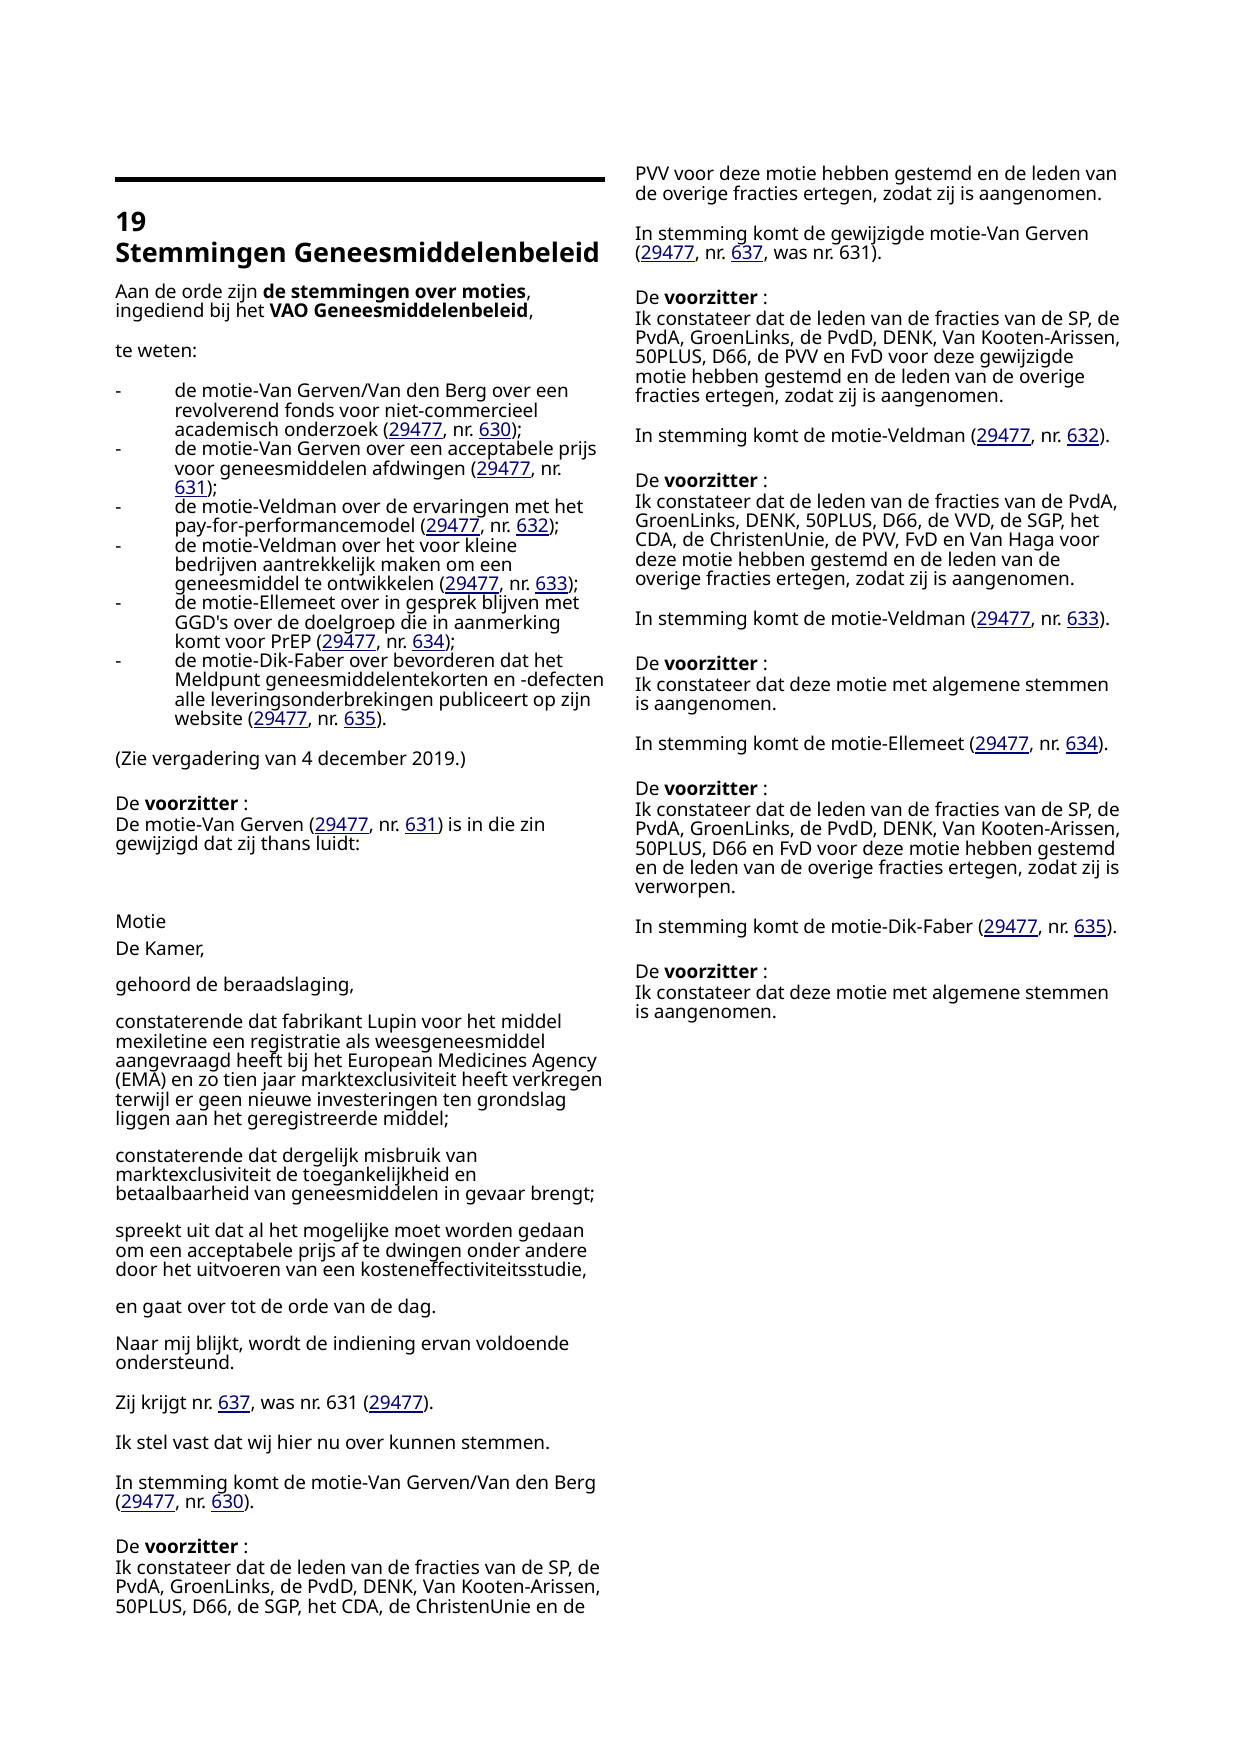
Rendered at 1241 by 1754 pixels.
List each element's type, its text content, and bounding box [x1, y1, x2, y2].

text Zij krijgt nr. 637, was nr. 631 (29477). [115, 1394, 605, 1413]
text Ik stel vast dat wij hier nu over kunnen stemmen. [115, 1434, 605, 1453]
text Motie [115, 908, 605, 933]
text In stemming komt de motie-Van Gerven/Van den Berg (29477, nr. 630). [115, 1474, 605, 1513]
text (Zie vergadering van 4 december 2019.) [115, 750, 605, 769]
text constaterende dat fabrikant Lupin voor het middel mexiletine een registratie als weesgeneesmiddel aangevraagd heeft bij het European Medicines Agency (EMA) en zo tien jaar marktexclusiviteit heeft verkregen terwijl er geen nieuwe investeringen ten grondslag liggen aan het geregistreerde middel; [115, 1013, 605, 1129]
list de motie-Veldman over de ervaringen met het pay-for-performancemodel (29477, nr. 632); [115, 498, 605, 537]
text Ik constateer dat de leden van de fracties van de PvdA, GroenLinks, DENK, 50PLUS, D66, de VVD, de SGP, het CDA, de ChristenUnie, de PVV, FvD en Van Haga voor deze motie hebben gestemd en de leden van de overige fracties ertegen, zodat zij is aangenomen. [635, 493, 1125, 589]
text Aan de orde zijn de stemmingen over moties, ingediend bij het VAO Geneesmiddelenbeleid, [115, 283, 605, 322]
text gehoord de beraadslaging, [115, 976, 605, 996]
text De voorzitter : [115, 1533, 605, 1559]
text Ik constateer dat deze motie met algemene stemmen is aangenomen. [635, 984, 1125, 1023]
text Ik constateer dat de leden van de fracties van de SP, de PvdA, GroenLinks, de PvdD, DENK, Van Kooten-Arissen, 50PLUS, D66, de SGP, het CDA, de ChristenUnie en de [115, 1559, 605, 1617]
text De voorzitter : [635, 775, 1125, 801]
text In stemming komt de gewijzigde motie-Van Gerven (29477, nr. 637, was nr. 631). [635, 225, 1125, 263]
text De voorzitter : [635, 958, 1125, 984]
text In stemming komt de motie-Veldman (29477, nr. 632). [635, 427, 1125, 446]
text spreekt uit dat al het mogelijke moet worden gedaan om een acceptabele prijs af te dwingen onder andere door het uitvoeren van een kosteneffectiviteitsstudie, [115, 1222, 605, 1280]
text PVV voor deze motie hebben gestemd en de leden van de overige fracties ertegen, zodat zij is aangenomen. [635, 165, 1125, 204]
text In stemming komt de motie-Veldman (29477, nr. 633). [635, 610, 1125, 629]
text De voorzitter : [635, 650, 1125, 676]
text In stemming komt de motie-Dik-Faber (29477, nr. 635). [635, 918, 1125, 937]
list de motie-Van Gerven over een acceptabele prijs voor geneesmiddelen afdwingen (29477, nr. 631); [115, 440, 605, 498]
text 19 [115, 203, 605, 239]
text Ik constateer dat de leden van de fracties van de SP, de PvdA, GroenLinks, de PvdD, DENK, Van Kooten-Arissen, 50PLUS, D66 en FvD voor deze motie hebben gestemd en de leden van de overige fracties ertegen, zodat zij is verworpen. [635, 801, 1125, 897]
text Ik constateer dat de leden van de fracties van de SP, de PvdA, GroenLinks, de PvdD, DENK, Van Kooten-Arissen, 50PLUS, D66, de PVV en FvD voor deze gewijzigde motie hebben gestemd en de leden van de overige fracties ertegen, zodat zij is aangenomen. [635, 310, 1125, 406]
text Naar mij blijkt, wordt de indiening ervan voldoende ondersteund. [115, 1335, 605, 1373]
text en gaat over tot de orde van de dag. [115, 1298, 605, 1317]
text te weten: [115, 342, 605, 362]
text In stemming komt de motie-Ellemeet (29477, nr. 634). [635, 735, 1125, 754]
list de motie-Veldman over het voor kleine bedrijven aantrekkelijk maken om een geneesmiddel te ontwikkelen (29477, nr. 633); [115, 537, 605, 594]
text De voorzitter : [635, 284, 1125, 310]
list de motie-Ellemeet over in gesprek blijven met GGD's over de doelgroep die in aanmerking komt voor PrEP (29477, nr. 634); [115, 594, 605, 652]
text De voorzitter : [635, 467, 1125, 493]
list de motie-Van Gerven/Van den Berg over een revolverend fonds voor niet-commercieel academisch onderzoek (29477, nr. 630); [115, 382, 605, 440]
text Ik constateer dat deze motie met algemene stemmen is aangenomen. [635, 676, 1125, 714]
text De motie-Van Gerven (29477, nr. 631) is in die zin gewijzigd dat zij thans luidt: [115, 816, 605, 854]
text constaterende dat dergelijk misbruik van marktexclusiviteit de toegankelijkheid en betaalbaarheid van geneesmiddelen in gevaar brengt; [115, 1147, 605, 1204]
list de motie-Dik-Faber over bevorderen dat het Meldpunt geneesmiddelentekorten en -defecten alle leveringsonderbrekingen publiceert op zijn website (29477, nr. 635). [115, 652, 605, 729]
text De Kamer, [115, 939, 605, 959]
text Stemmingen Geneesmiddelenbeleid [115, 239, 605, 283]
text De voorzitter : [115, 790, 605, 816]
